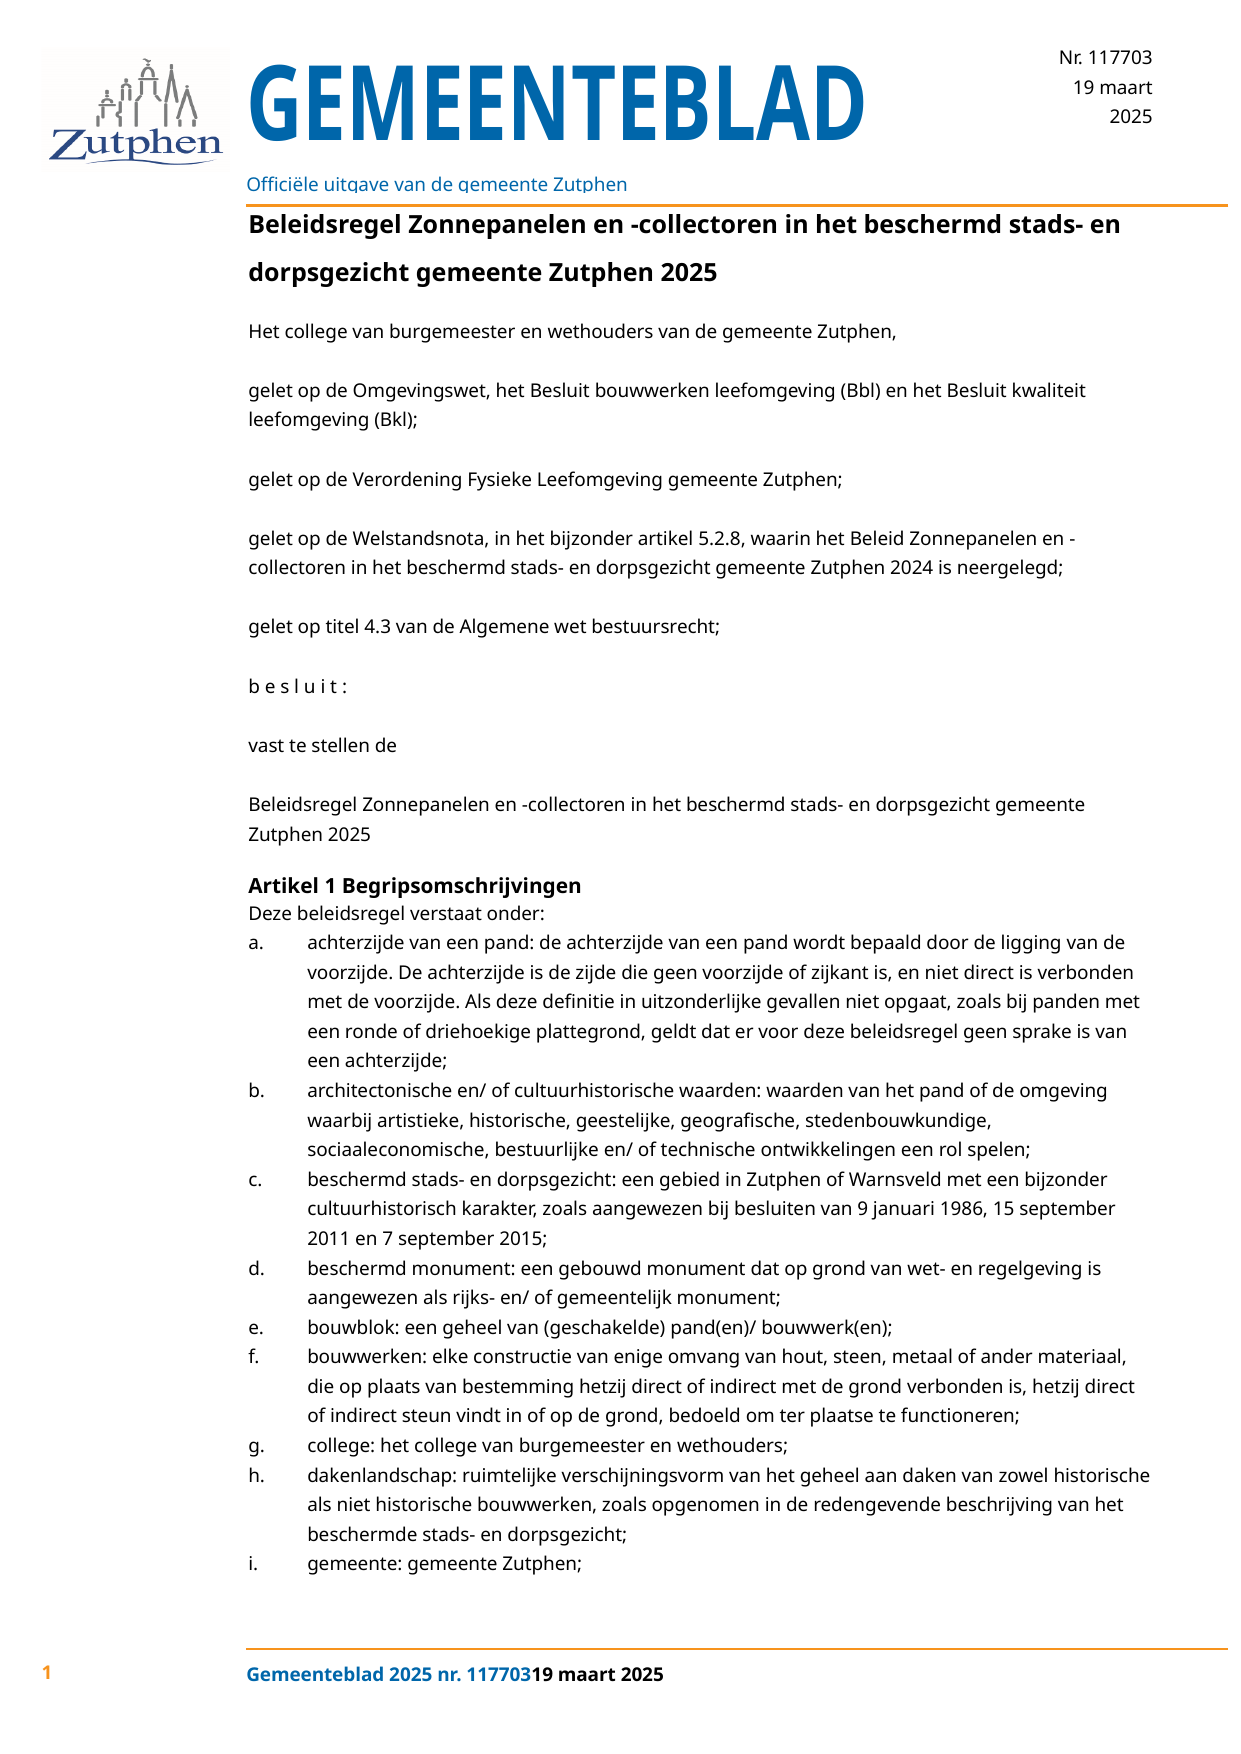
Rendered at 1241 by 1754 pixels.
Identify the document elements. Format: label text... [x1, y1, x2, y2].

text gelet op de Verordening Fysieke Leefomgeving gemeente Zutphen; [248, 466, 1152, 492]
list gemeente: gemeente Zutphen; [248, 1551, 1152, 1576]
list architectonische en/ of cultuurhistorische waarden: waarden van het pand of de omgeving waarbij artistieke, historische, geestelijke, geografische, stedenbouwkundige, sociaaleconomische, bestuurlijke en/ of technische ontwikkelingen een rol spelen; [248, 1077, 1152, 1162]
text gelet op de Welstandsnota, in het bijzonder artikel 5.2.8, waarin het Beleid Zonnepanelen en -collectoren in het beschermd stads- en dorpsgezicht gemeente Zutphen 2024 is neergelegd; [248, 525, 1152, 580]
text Het college van burgemeester en wethouders van de gemeente Zutphen, [248, 318, 1152, 344]
text vast te stellen de [248, 732, 1152, 758]
text gelet op de Omgevingswet, het Besluit bouwwerken leefomgeving (Bbl) en het Besluit kwaliteit leefomgeving (Bkl); [248, 377, 1152, 432]
text Beleidsregel Zonnepanelen en -collectoren in het beschermd stads- en dorpsgezicht gemeente Zutphen 2025 [248, 791, 1152, 847]
list college: het college van burgemeester en wethouders; [248, 1432, 1152, 1458]
picture [41, 47, 231, 172]
text Artikel 1 Begripsomschrijvingen [248, 871, 1152, 900]
list beschermd stads- en dorpsgezicht: een gebied in Zutphen of Warnsveld met een bijzonder cultuurhistorisch karakter, zoals aangewezen bij besluiten van 9 januari 1986, 15 september 2011 en 7 september 2015; [248, 1166, 1152, 1251]
list beschermd monument: een gebouwd monument dat op grond van wet- en regelgeving is aangewezen als rijks- en/ of gemeentelijk monument; [248, 1255, 1152, 1310]
list achterzijde van een pand: de achterzijde van een pand wordt bepaald door de ligging van de voorzijde. De achterzijde is de zijde die geen voorzijde of zijkant is, en niet direct is verbonden met de voorzijde. Als deze definitie in uitzonderlijke gevallen niet opgaat, zoals bij panden met een ronde of driehoekige plattegrond, geldt dat er voor deze beleidsregel geen sprake is van een achterzijde; [248, 929, 1152, 1073]
text Beleidsregel Zonnepanelen en -collectoren in het beschermd stads- en dorpsgezicht gemeente Zutphen 2025 [248, 207, 1152, 288]
text gelet op titel 4.3 van de Algemene wet bestuursrecht; [248, 614, 1152, 639]
list bouwblok: een geheel van (geschakelde) pand(en)/ bouwwerk(en); [248, 1314, 1152, 1339]
text b e s l u i t : [248, 673, 1152, 699]
list dakenlandschap: ruimtelijke verschijningsvorm van het geheel aan daken van zowel historische als niet historische bouwwerken, zoals opgenomen in de redengevende beschrijving van het beschermde stads- en dorpsgezicht; [248, 1462, 1152, 1547]
text Deze beleidsregel verstaat onder: [248, 900, 1152, 925]
list bouwwerken: elke constructie van enige omvang van hout, steen, metaal of ander materiaal, die op plaats van bestemming hetzij direct of indirect met de grond verbonden is, hetzij direct of indirect steun vindt in of op de grond, bedoeld om ter plaatse te functioneren; [248, 1343, 1152, 1428]
